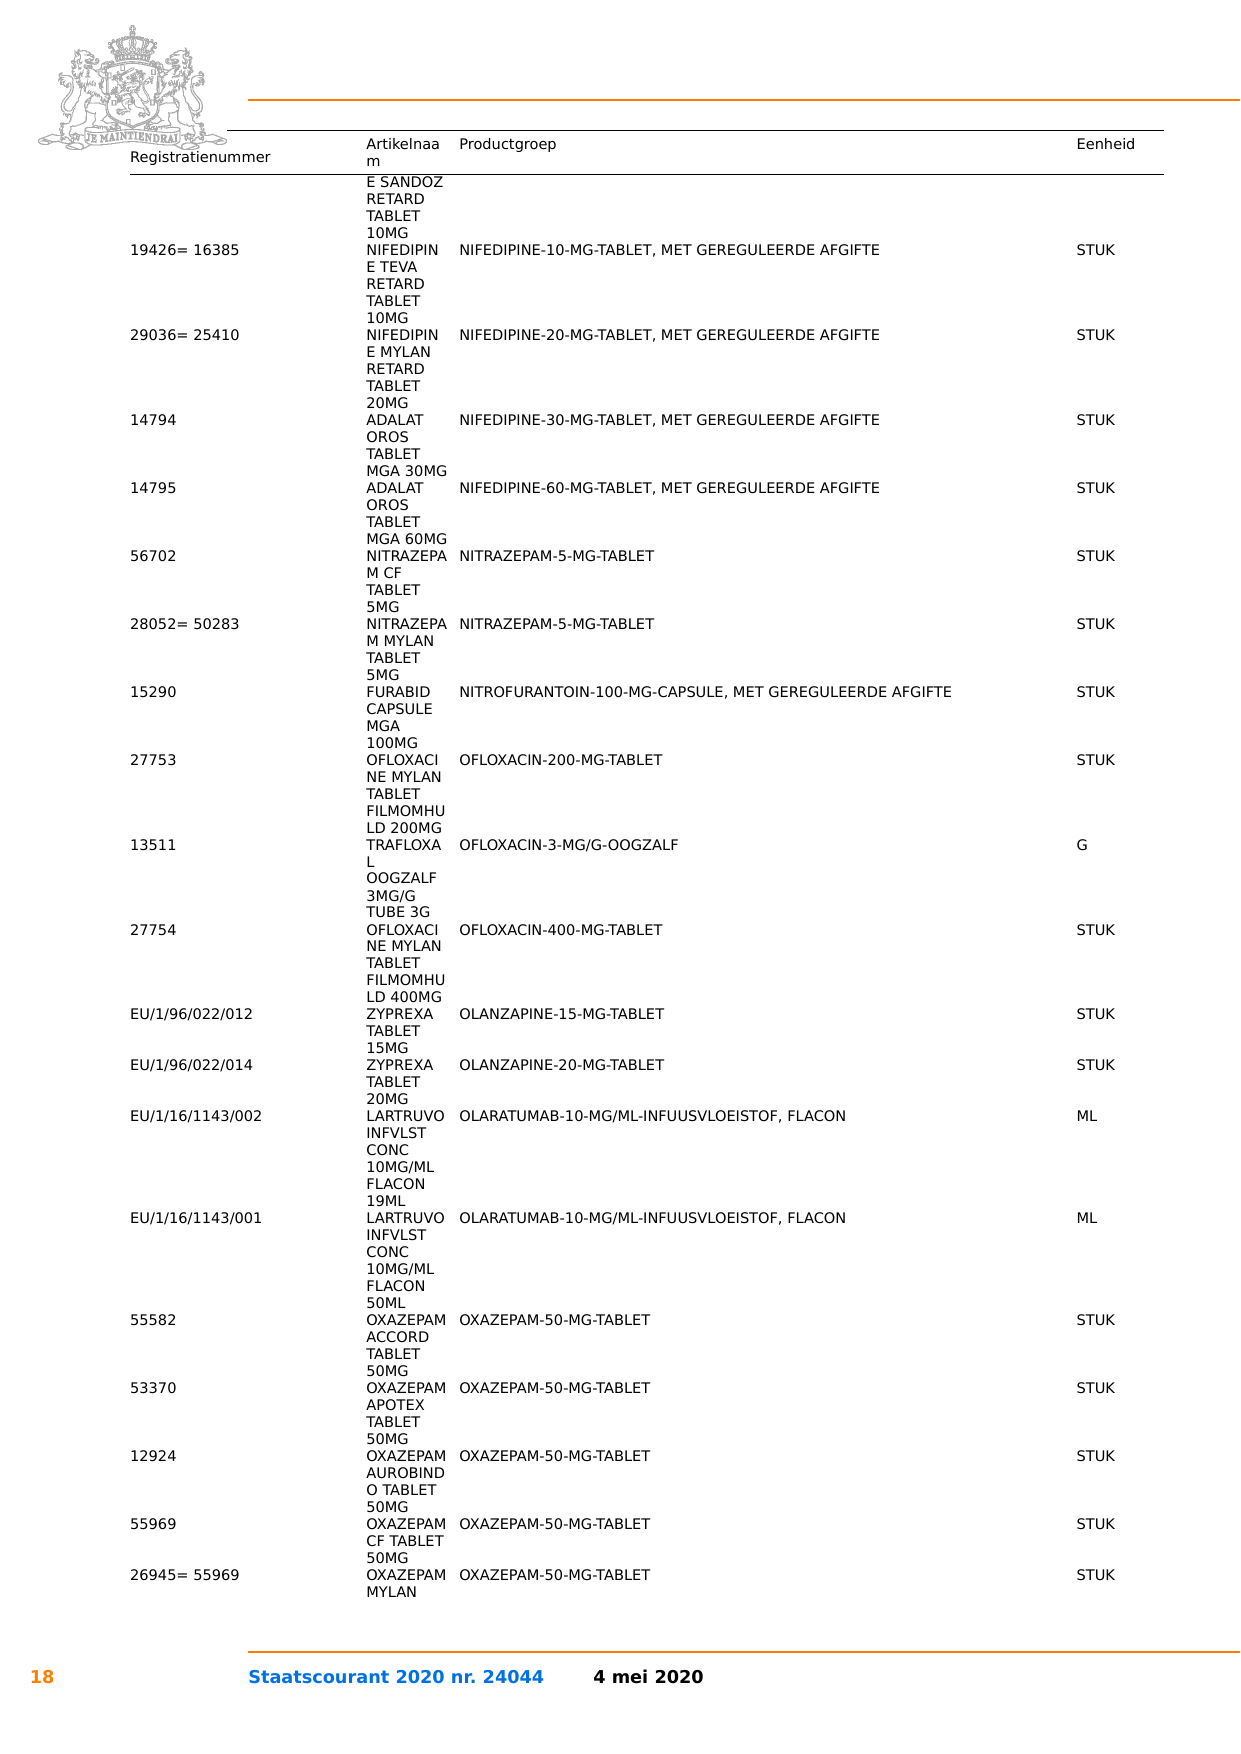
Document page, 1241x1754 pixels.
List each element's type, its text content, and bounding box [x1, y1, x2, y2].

table_cell [1070, 175, 1163, 242]
table_cell TRAFLOXAL OOGZALF 3MG/G TUBE 3G [360, 836, 453, 921]
table_cell OXAZEPAM APOTEX TABLET 50MG [360, 1380, 453, 1448]
table_cell STUK [1070, 1448, 1163, 1516]
table_cell OFLOXACIN-3-MG/G-OOGZALF [453, 836, 1070, 921]
table_cell G [1070, 836, 1163, 921]
table_cell STUK [1070, 921, 1163, 1006]
table_cell 28052= 50283 [130, 616, 360, 684]
table_cell EU/1/96/022/012 [130, 1006, 360, 1057]
table_cell OXAZEPAM MYLAN [360, 1567, 453, 1601]
table_cell [130, 175, 360, 242]
table_cell STUK [1070, 616, 1163, 684]
table_cell 14794 [130, 412, 360, 480]
table_cell OXAZEPAM ACCORD TABLET 50MG [360, 1312, 453, 1380]
table_cell OXAZEPAM-50-MG-TABLET [453, 1516, 1070, 1567]
table_cell OXAZEPAM AUROBINDO TABLET 50MG [360, 1448, 453, 1516]
table_cell E SANDOZ RETARD TABLET 10MG [360, 175, 453, 242]
table_cell EU/1/96/022/014 [130, 1057, 360, 1108]
table_cell OLARATUMAB-10-MG/ML-INFUUSVLOEISTOF, FLACON [453, 1210, 1070, 1312]
table_cell NITRAZEPAM-5-MG-TABLET [453, 616, 1070, 684]
table_header Productgroep [453, 131, 1070, 174]
table_cell STUK [1070, 1312, 1163, 1380]
table_cell OLANZAPINE-20-MG-TABLET [453, 1057, 1070, 1108]
table_cell 26945= 55969 [130, 1567, 360, 1601]
table_header Artikelnaam [360, 131, 453, 174]
table_cell STUK [1070, 752, 1163, 836]
table_cell STUK [1070, 1516, 1163, 1567]
table_cell ML [1070, 1210, 1163, 1312]
table_cell STUK [1070, 480, 1163, 548]
table_cell NIFEDIPINE-30-MG-TABLET, MET GEREGULEERDE AFGIFTE [453, 412, 1070, 480]
table_cell OFLOXACINE MYLAN TABLET FILMOMHULD 200MG [360, 752, 453, 836]
table_cell 55582 [130, 1312, 360, 1380]
table_cell 55969 [130, 1516, 360, 1567]
table_cell ADALAT OROS TABLET MGA 30MG [360, 412, 453, 480]
table_cell 56702 [130, 548, 360, 616]
table_cell 53370 [130, 1380, 360, 1448]
table_cell NIFEDIPINE TEVA RETARD TABLET 10MG [360, 242, 453, 327]
table_cell 29036= 25410 [130, 327, 360, 412]
table_cell STUK [1070, 548, 1163, 616]
table_cell ZYPREXA TABLET 15MG [360, 1006, 453, 1057]
table_cell NITRAZEPAM CF TABLET 5MG [360, 548, 453, 616]
table_cell 27754 [130, 921, 360, 1006]
table_cell EU/1/16/1143/001 [130, 1210, 360, 1312]
table_cell NIFEDIPINE-60-MG-TABLET, MET GEREGULEERDE AFGIFTE [453, 480, 1070, 548]
table_cell 13511 [130, 836, 360, 921]
table_cell NITRAZEPAM MYLAN TABLET 5MG [360, 616, 453, 684]
table_cell OFLOXACIN-200-MG-TABLET [453, 752, 1070, 836]
table_cell OFLOXACINE MYLAN TABLET FILMOMHULD 400MG [360, 921, 453, 1006]
picture [38, 25, 227, 150]
table_cell OLANZAPINE-15-MG-TABLET [453, 1006, 1070, 1057]
table_cell 12924 [130, 1448, 360, 1516]
table_cell LARTRUVO INFVLST CONC 10MG/ML FLACON 19ML [360, 1108, 453, 1210]
table_cell NITROFURANTOIN-100-MG-CAPSULE, MET GEREGULEERDE AFGIFTE [453, 684, 1070, 752]
table_cell LARTRUVO INFVLST CONC 10MG/ML FLACON 50ML [360, 1210, 453, 1312]
table_header Registratienummer [130, 131, 360, 174]
table_cell ADALAT OROS TABLET MGA 60MG [360, 480, 453, 548]
table_cell OFLOXACIN-400-MG-TABLET [453, 921, 1070, 1006]
table_cell OXAZEPAM-50-MG-TABLET [453, 1448, 1070, 1516]
table_cell NITRAZEPAM-5-MG-TABLET [453, 548, 1070, 616]
table_cell OXAZEPAM-50-MG-TABLET [453, 1380, 1070, 1448]
table_cell STUK [1070, 1057, 1163, 1108]
table_cell NIFEDIPINE MYLAN RETARD TABLET 20MG [360, 327, 453, 412]
table_cell EU/1/16/1143/002 [130, 1108, 360, 1210]
table_cell 27753 [130, 752, 360, 836]
table_cell STUK [1070, 1380, 1163, 1448]
table_cell ZYPREXA TABLET 20MG [360, 1057, 453, 1108]
table_cell STUK [1070, 1567, 1163, 1601]
table_cell OXAZEPAM CF TABLET 50MG [360, 1516, 453, 1567]
table_cell STUK [1070, 242, 1163, 327]
table_cell NIFEDIPINE-10-MG-TABLET, MET GEREGULEERDE AFGIFTE [453, 242, 1070, 327]
table_cell 15290 [130, 684, 360, 752]
table_cell STUK [1070, 684, 1163, 752]
table_cell STUK [1070, 412, 1163, 480]
table_cell [453, 175, 1070, 242]
table_cell 19426= 16385 [130, 242, 360, 327]
table_cell OLARATUMAB-10-MG/ML-INFUUSVLOEISTOF, FLACON [453, 1108, 1070, 1210]
table_cell STUK [1070, 327, 1163, 412]
table_cell 14795 [130, 480, 360, 548]
table_cell FURABID CAPSULE MGA 100MG [360, 684, 453, 752]
table_cell OXAZEPAM-50-MG-TABLET [453, 1312, 1070, 1380]
table_cell NIFEDIPINE-20-MG-TABLET, MET GEREGULEERDE AFGIFTE [453, 327, 1070, 412]
table_header Eenheid [1070, 131, 1163, 174]
table_cell ML [1070, 1108, 1163, 1210]
table_cell STUK [1070, 1006, 1163, 1057]
table_cell OXAZEPAM-50-MG-TABLET [453, 1567, 1070, 1601]
